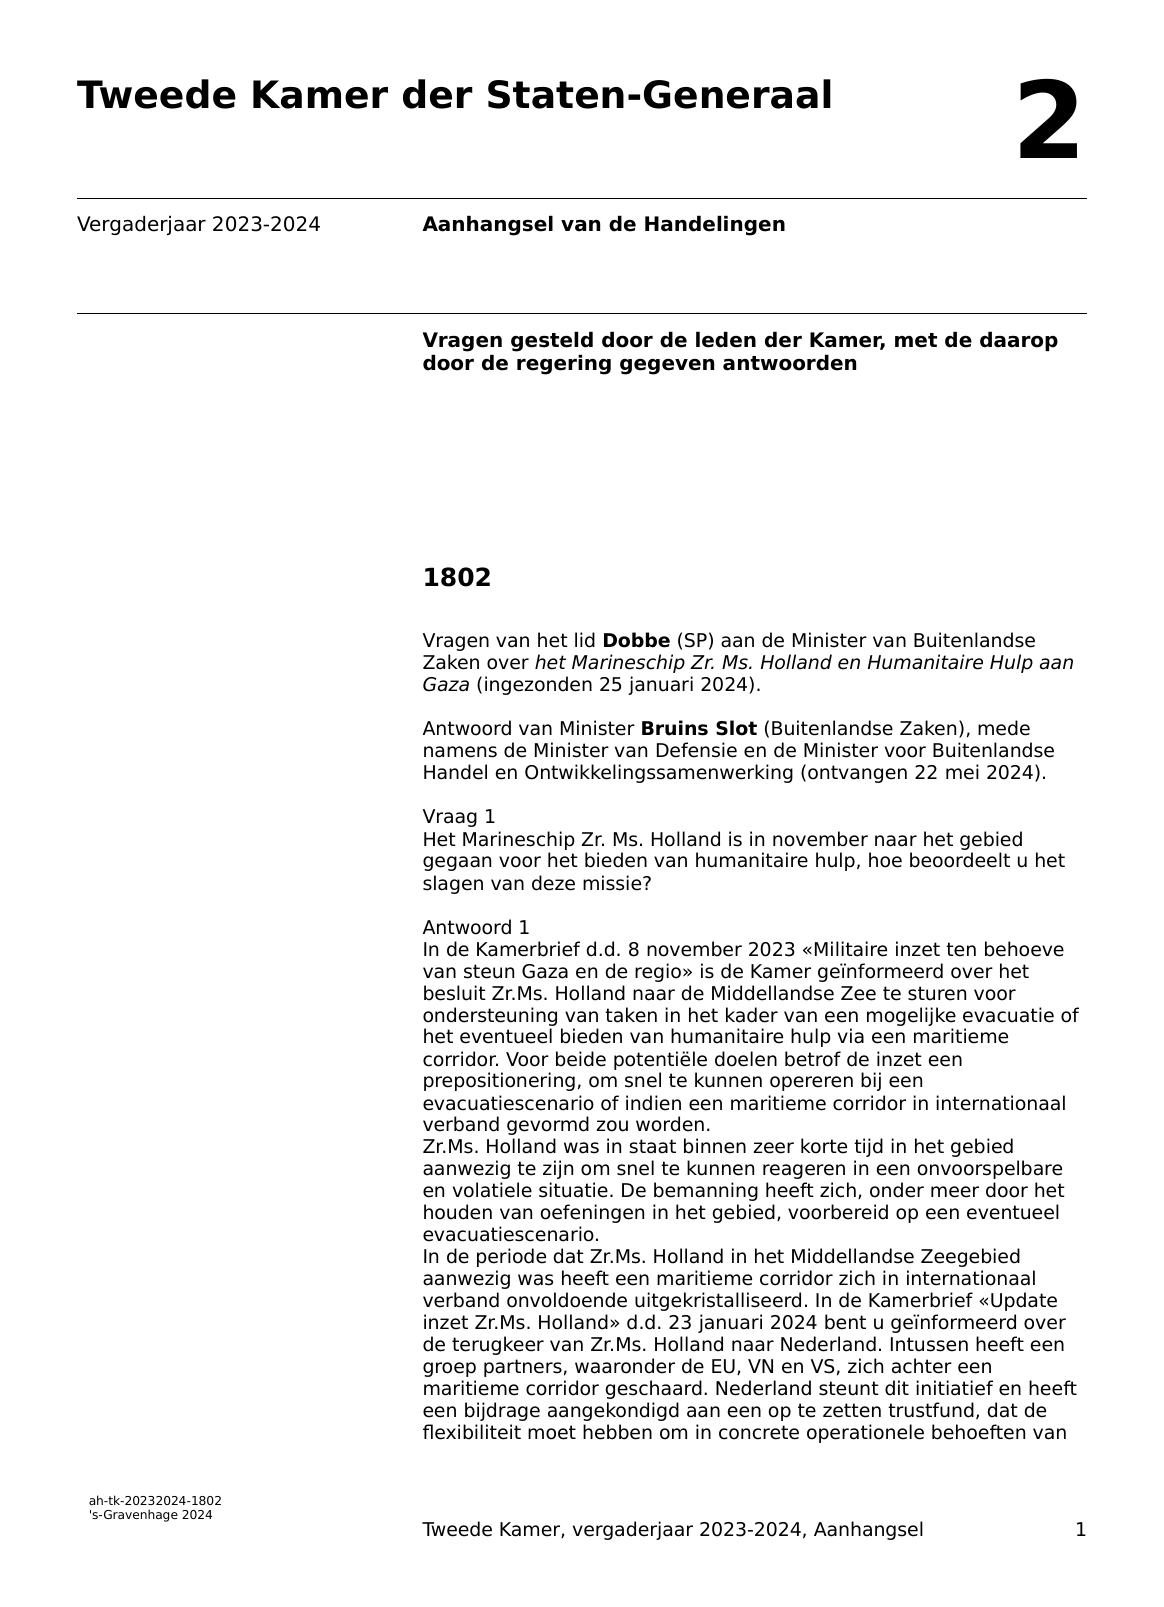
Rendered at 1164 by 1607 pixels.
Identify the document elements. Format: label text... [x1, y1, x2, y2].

table_cell Aanhangsel van de Handelingen [422, 199, 1087, 313]
table_header 2 [886, 59, 1087, 198]
text Zr.Ms. Holland was in staat binnen zeer korte tijd in het gebied aanwezig te zijn om snel te kunnen reageren in een onvoorspelbare en volatiele situatie. De bemanning heeft zich, onder meer door het houden van oefeningen in het gebied, voorbereid op een eventueel evacuatiescenario. [422, 1136, 1087, 1246]
text Vragen van het lid Dobbe (SP) aan de Minister van Buitenlandse Zaken over het Marineschip Zr. Ms. Holland en Humanitaire Hulp aan Gaza (ingezonden 25 januari 2024). [422, 630, 1087, 696]
text Het Marineschip Zr. Ms. Holland is in november naar het gebied gegaan voor het bieden van humanitaire hulp, hoe beoordeelt u het slagen van deze missie? [422, 828, 1087, 894]
text 1802 [422, 563, 1087, 592]
table_header Tweede Kamer der Staten-Generaal [77, 59, 886, 198]
table_cell [77, 314, 422, 375]
text ah-tk-20232024-1802 [88, 1494, 323, 1508]
text In de periode dat Zr.Ms. Holland in het Middellandse Zeegebied aanwezig was heeft een maritieme corridor zich in internationaal verband onvoldoende uitgekristalliseerd. In de Kamerbrief «Update inzet Zr.Ms. Holland» d.d. 23 januari 2024 bent u geïnformeerd over de terugkeer van Zr.Ms. Holland naar Nederland. Intussen heeft een groep partners, waaronder de EU, VN en VS, zich achter een maritieme corridor geschaard. Nederland steunt dit initiatief en heeft een bijdrage aangekondigd aan een op te zetten trustfund, dat de flexibiliteit moet hebben om in concrete operationele behoeften van [422, 1246, 1087, 1444]
text 's-Gravenhage 2024 [88, 1508, 323, 1522]
table_cell Vragen gesteld door de leden der Kamer, met de daarop door de regering gegeven antwoorden [422, 314, 1087, 375]
text In de Kamerbrief d.d. 8 november 2023 «Militaire inzet ten behoeve van steun Gaza en de regio» is de Kamer geïnformeerd over het besluit Zr.Ms. Holland naar de Middellandse Zee te sturen voor ondersteuning van taken in het kader van een mogelijke evacuatie of het eventueel bieden van humanitaire hulp via een maritieme corridor. Voor beide potentiële doelen betrof de inzet een prepositionering, om snel te kunnen opereren bij een evacuatiescenario of indien een maritieme corridor in internationaal verband gevormd zou worden. [422, 938, 1087, 1136]
text Antwoord van Minister Bruins Slot (Buitenlandse Zaken), mede namens de Minister van Defensie en de Minister voor Buitenlandse Handel en Ontwikkelingssamenwerking (ontvangen 22 mei 2024). [422, 718, 1087, 784]
table_cell Vergaderjaar 2023-2024 [77, 199, 422, 313]
text Vraag 1 [422, 806, 1087, 828]
text Antwoord 1 [422, 917, 1087, 938]
